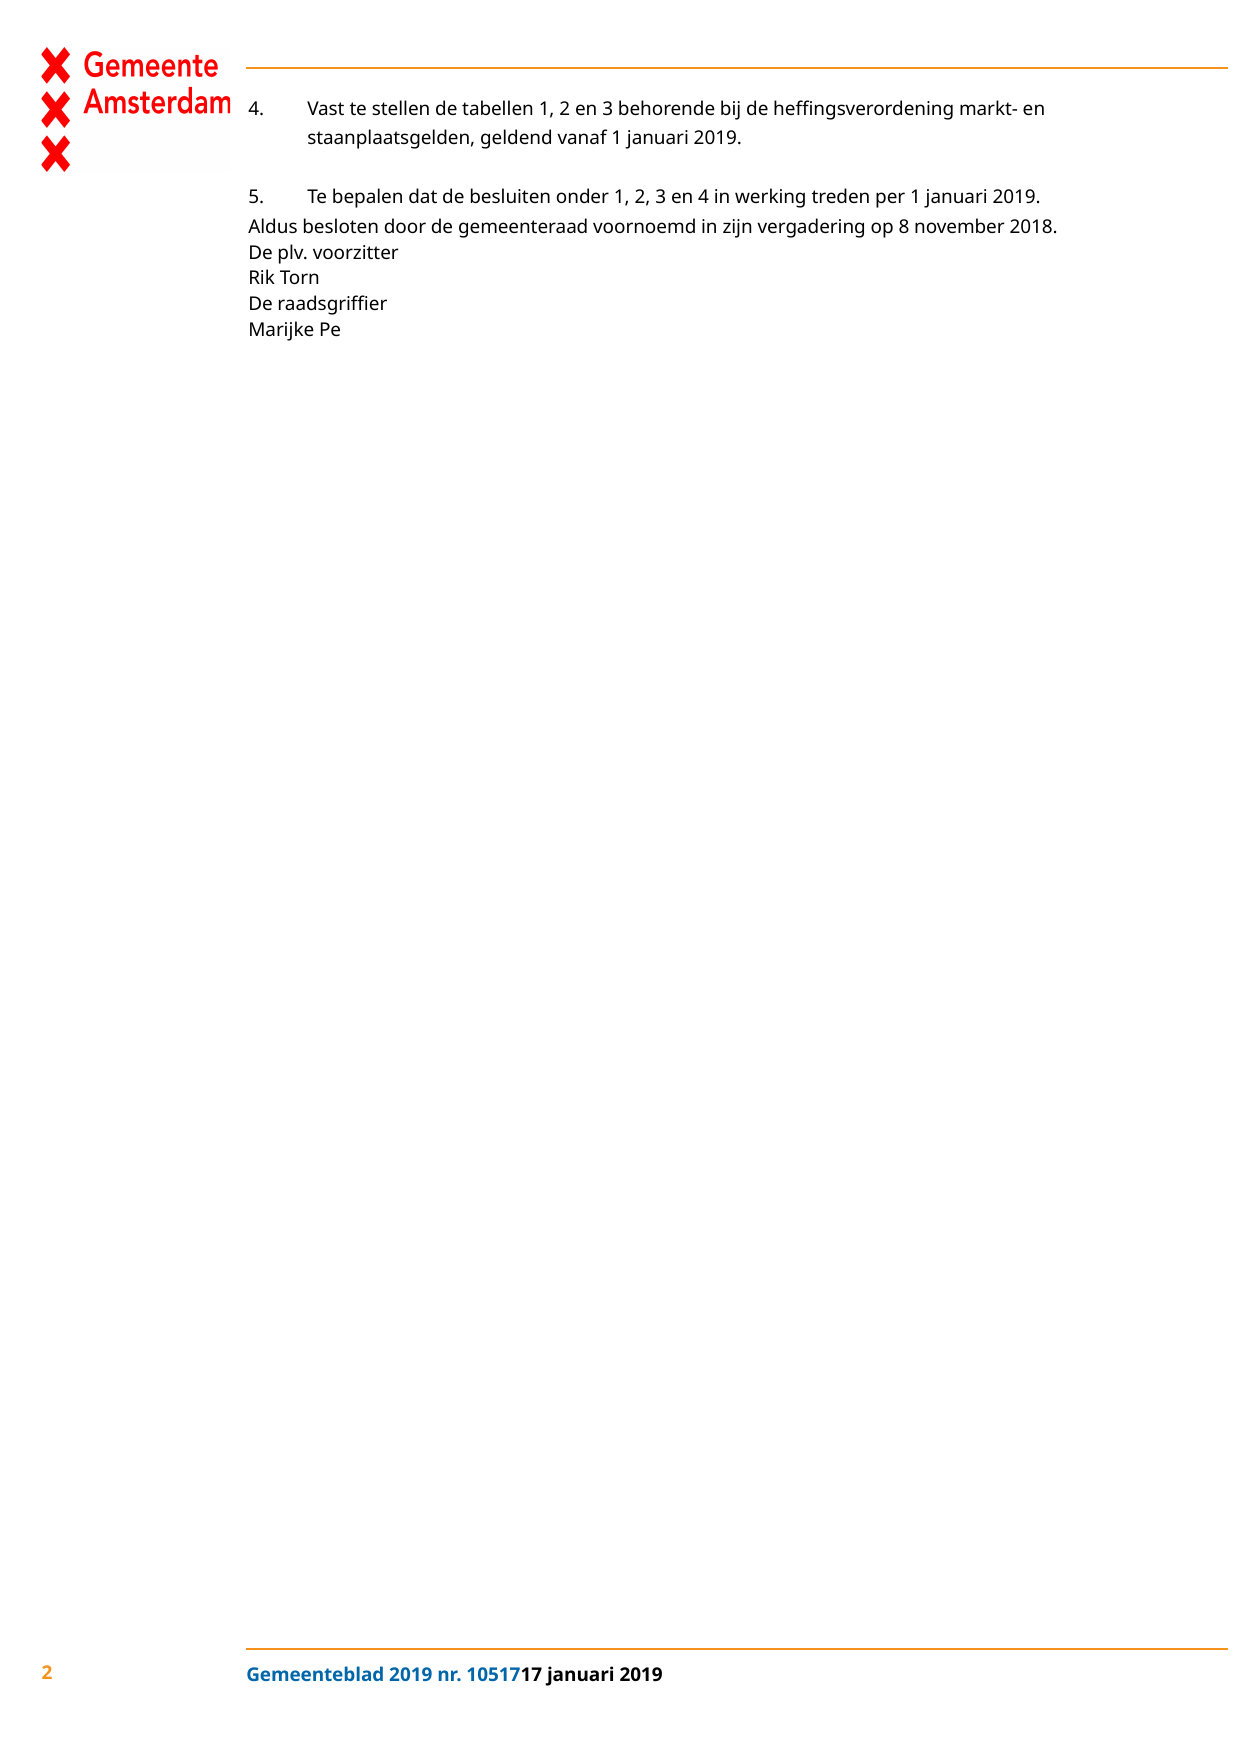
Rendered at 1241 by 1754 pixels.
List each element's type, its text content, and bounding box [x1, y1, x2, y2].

text De plv. voorzitter [248, 239, 1152, 264]
list Te bepalen dat de besluiten onder 1, 2, 3 en 4 in werking treden per 1 januari 2019. [248, 183, 1152, 209]
text Aldus besloten door de gemeenteraad voornoemd in zijn vergadering op 8 november 2018. [248, 213, 1152, 239]
picture [41, 47, 231, 172]
text De raadsgriffier [248, 290, 1152, 316]
text Marijke Pe [248, 316, 1152, 342]
list Vast te stellen de tabellen 1, 2 en 3 behorende bij de heffingsverordening markt- en staanplaatsgelden, geldend vanaf 1 januari 2019. [248, 95, 1152, 150]
text Rik Torn [248, 264, 1152, 290]
